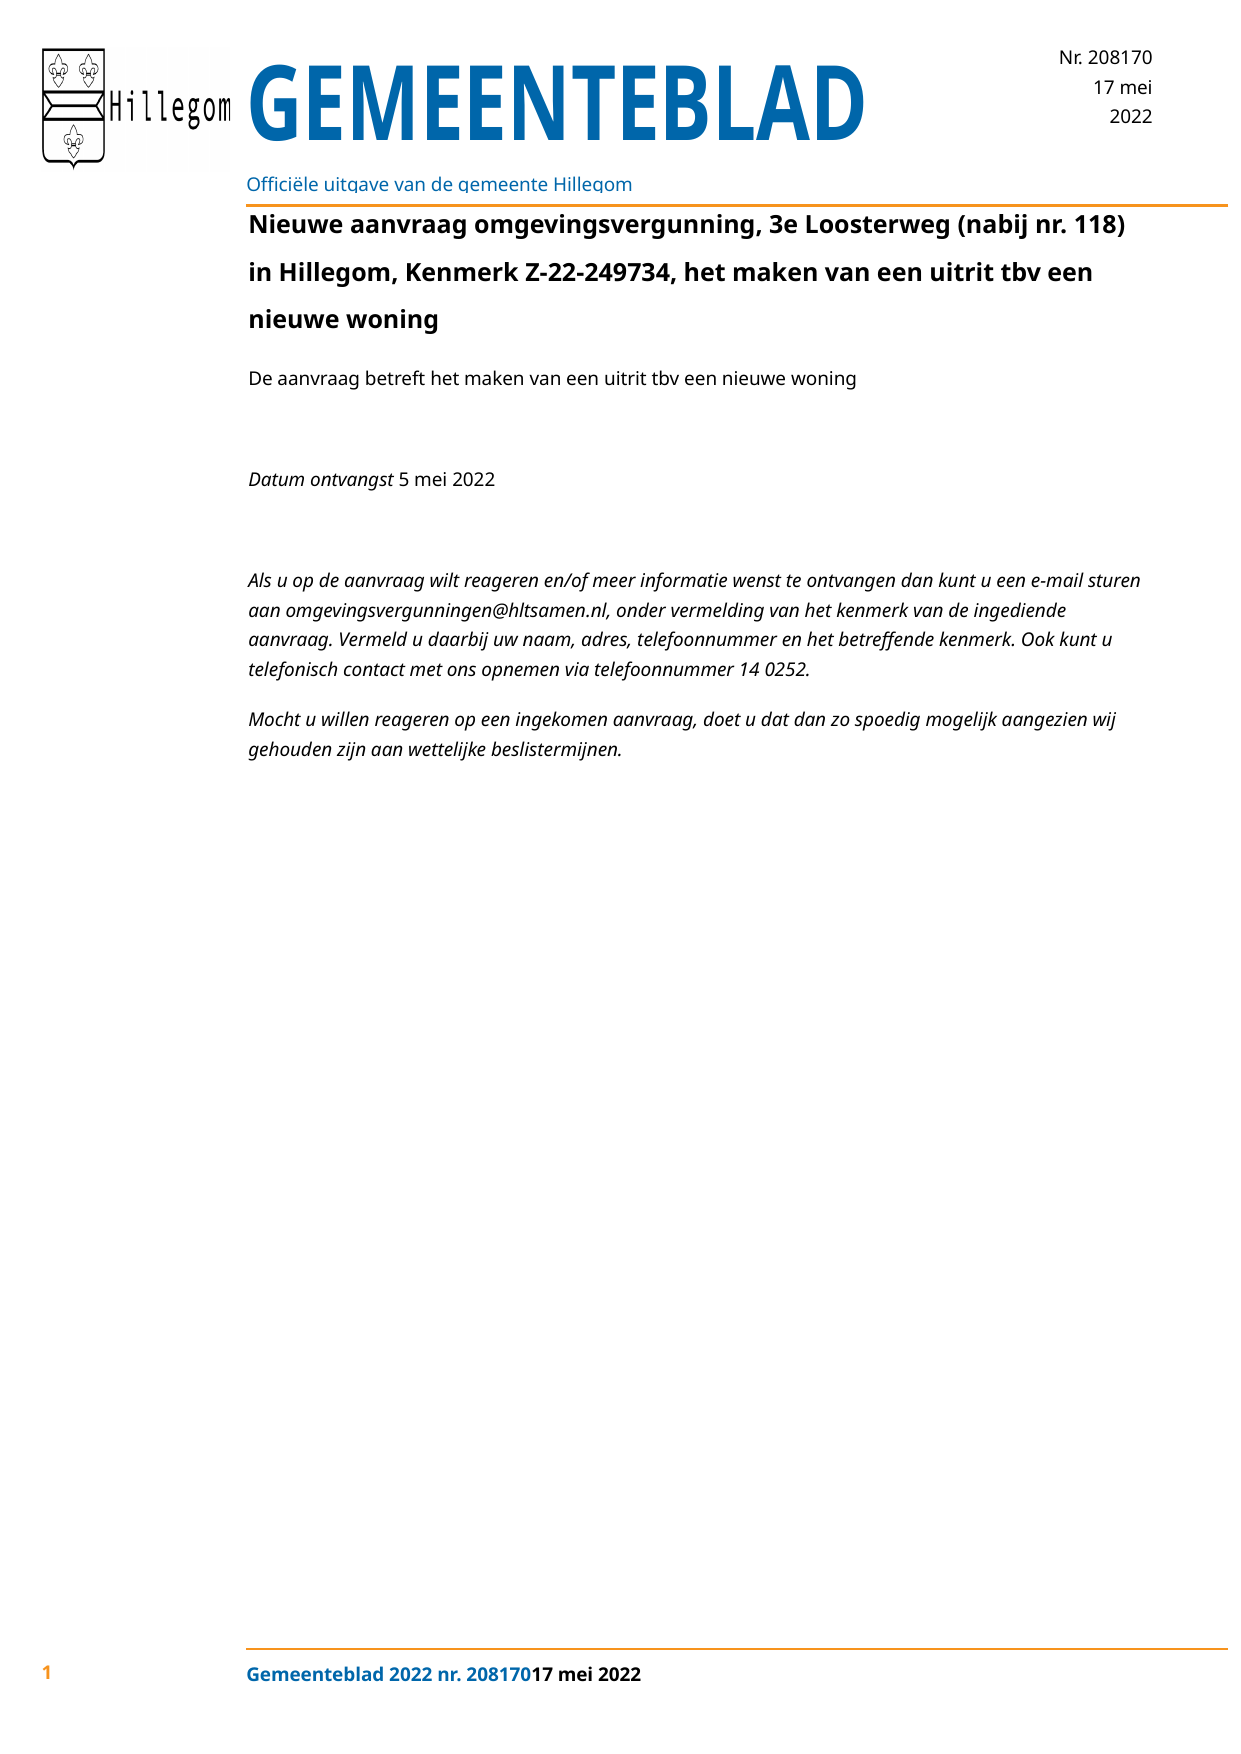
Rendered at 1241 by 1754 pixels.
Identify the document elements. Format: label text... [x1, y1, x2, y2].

text Nieuwe aanvraag omgevingsvergunning, 3e Loosterweg (nabij nr. 118) in Hillegom, Kenmerk Z-22-249734, het maken van een uitrit tbv een nieuwe woning [248, 207, 1152, 336]
text Mocht u willen reageren op een ingekomen aanvraag, doet u dat dan zo spoedig mogelijk aangezien wij gehouden zijn aan wettelijke beslistermijnen. [248, 706, 1152, 762]
text Als u op de aanvraag wilt reageren en/of meer informatie wenst te ontvangen dan kunt u een e-mail sturen aan omgevingsvergunningen@hltsamen.nl, onder vermelding van het kenmerk van de ingediende aanvraag. Vermeld u daarbij uw naam, adres, telefoonnummer en het betreffende kenmerk. Ook kunt u telefonisch contact met ons opnemen via telefoonnummer 14 0252. [248, 567, 1152, 682]
text Datum ontvangst 5 mei 2022 [248, 466, 1152, 492]
text De aanvraag betreft het maken van een uitrit tbv een nieuwe woning [248, 366, 1152, 391]
picture [41, 47, 231, 172]
